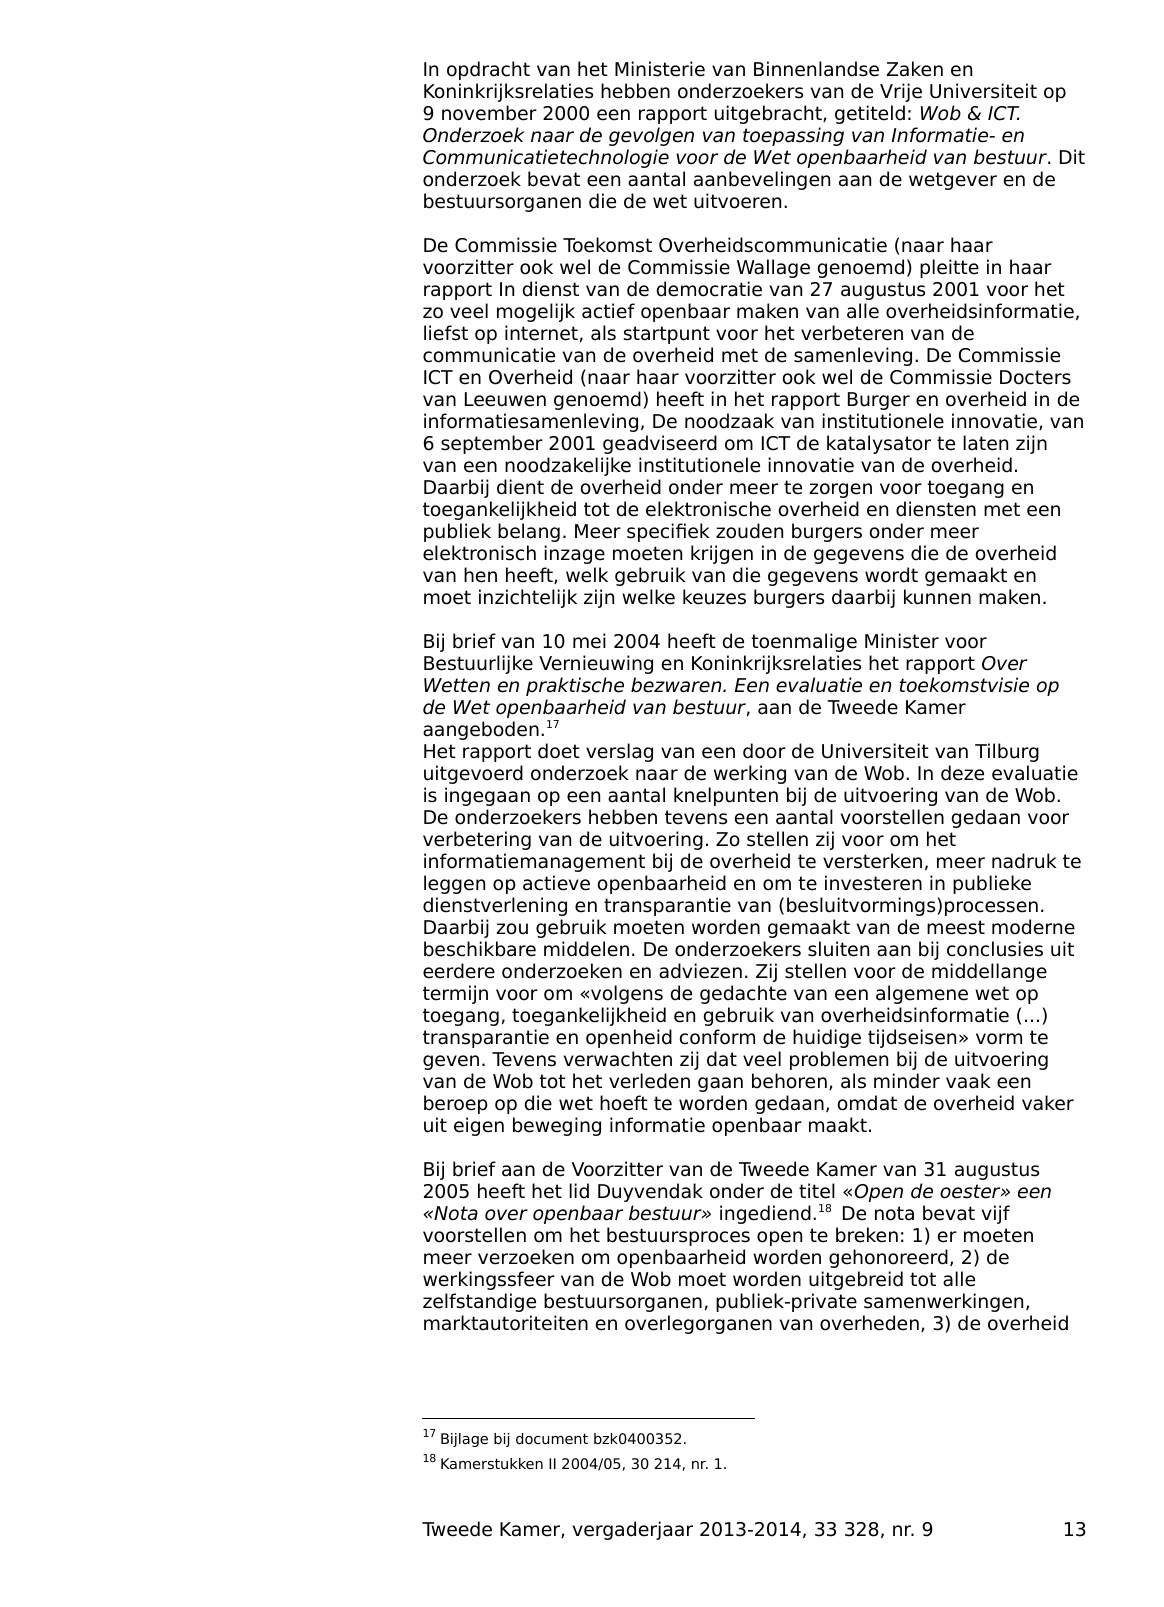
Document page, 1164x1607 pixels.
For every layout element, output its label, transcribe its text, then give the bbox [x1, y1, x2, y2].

text Bij brief van 10 mei 2004 heeft de toenmalige Minister voor Bestuurlijke Vernieuwing en Koninkrijksrelaties het rapport Over Wetten en praktische bezwaren. Een evaluatie en toekomstvisie op de Wet openbaarheid van bestuur, aan de Tweede Kamer aangeboden. [422, 631, 1087, 741]
text Bijlage bij document bzk0400352. [422, 1427, 1087, 1449]
text In opdracht van het Ministerie van Binnenlandse Zaken en Koninkrijksrelaties hebben onderzoekers van de Vrije Universiteit op 9 november 2000 een rapport uitgebracht, getiteld: Wob & ICT. Onderzoek naar de gevolgen van toepassing van Informatie- en Communicatietechnologie voor de Wet openbaarheid van bestuur. Dit onderzoek bevat een aantal aanbevelingen aan de wetgever en de bestuursorganen die de wet uitvoeren. [422, 59, 1087, 213]
text Kamerstukken II 2004/05, 30 214, nr. 1. [422, 1452, 1087, 1474]
text De Commissie Toekomst Overheidscommunicatie (naar haar voorzitter ook wel de Commissie Wallage genoemd) pleitte in haar rapport In dienst van de democratie van 27 augustus 2001 voor het zo veel mogelijk actief openbaar maken van alle overheidsinformatie, liefst op internet, als startpunt voor het verbeteren van de communicatie van de overheid met de samenleving. De Commissie ICT en Overheid (naar haar voorzitter ook wel de Commissie Docters van Leeuwen genoemd) heeft in het rapport Burger en overheid in de informatiesamenleving, De noodzaak van institutionele innovatie, van 6 september 2001 geadviseerd om ICT de katalysator te laten zijn van een noodzakelijke institutionele innovatie van de overheid. Daarbij dient de overheid onder meer te zorgen voor toegang en toegankelijkheid tot de elektronische overheid en diensten met een publiek belang. Meer specifiek zouden burgers onder meer elektronisch inzage moeten krijgen in de gegevens die de overheid van hen heeft, welk gebruik van die gegevens wordt gemaakt en moet inzichtelijk zijn welke keuzes burgers daarbij kunnen maken. [422, 235, 1087, 609]
text Het rapport doet verslag van een door de Universiteit van Tilburg uitgevoerd onderzoek naar de werking van de Wob. In deze evaluatie is ingegaan op een aantal knelpunten bij de uitvoering van de Wob. De onderzoekers hebben tevens een aantal voorstellen gedaan voor verbetering van de uitvoering. Zo stellen zij voor om het informatiemanagement bij de overheid te versterken, meer nadruk te leggen op actieve openbaarheid en om te investeren in publieke dienstverlening en transparantie van (besluitvormings)processen. Daarbij zou gebruik moeten worden gemaakt van de meest moderne beschikbare middelen. De onderzoekers sluiten aan bij conclusies uit eerdere onderzoeken en adviezen. Zij stellen voor de middellange termijn voor om «volgens de gedachte van een algemene wet op toegang, toegankelijkheid en gebruik van overheidsinformatie (...) transparantie en openheid conform de huidige tijdseisen» vorm te geven. Tevens verwachten zij dat veel problemen bij de uitvoering van de Wob tot het verleden gaan behoren, als minder vaak een beroep op die wet hoeft te worden gedaan, omdat de overheid vaker uit eigen beweging informatie openbaar maakt. [422, 741, 1087, 1136]
text Bij brief aan de Voorzitter van de Tweede Kamer van 31 augustus 2005 heeft het lid Duyvendak onder de titel «Open de oester» een «Nota over openbaar bestuur» ingediend. De nota bevat vijf voorstellen om het bestuursproces open te breken: 1) er moeten meer verzoeken om openbaarheid worden gehonoreerd, 2) de werkingssfeer van de Wob moet worden uitgebreid tot alle zelfstandige bestuursorganen, publiek-private samenwerkingen, marktautoriteiten en overlegorganen van overheden, 3) de overheid [422, 1159, 1087, 1334]
